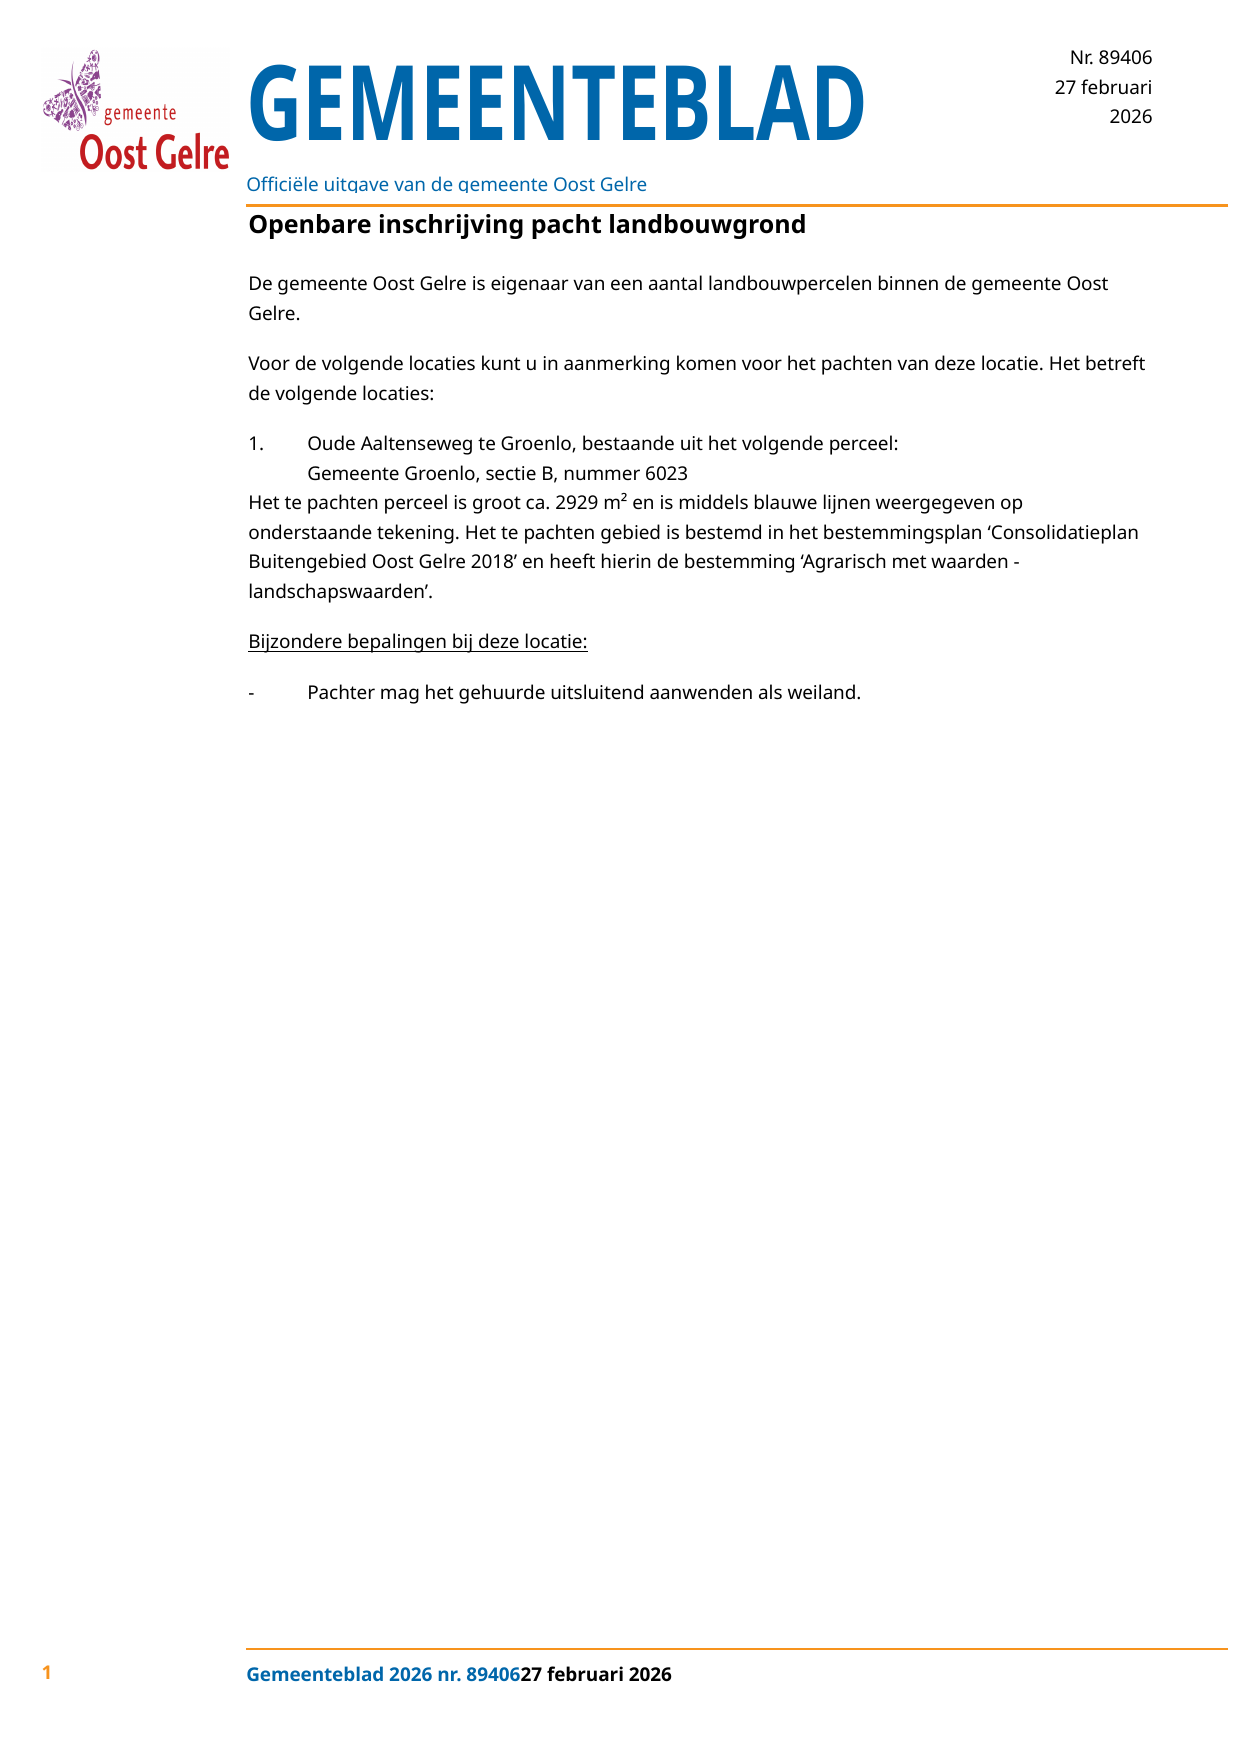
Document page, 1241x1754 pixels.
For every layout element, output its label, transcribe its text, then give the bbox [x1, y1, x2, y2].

list Gemeente Groenlo, sectie B, nummer 6023 [248, 460, 1152, 486]
list Pachter mag het gehuurde uitsluitend aanwenden als weiland. [248, 679, 1152, 705]
picture [41, 47, 231, 172]
text Openbare inschrijving pacht landbouwgrond [248, 207, 1152, 241]
text Bijzondere bepalingen bij deze locatie: [248, 629, 1152, 654]
text Het te pachten perceel is groot ca. 2929 m² en is middels blauwe lijnen weergegeven op onderstaande tekening. Het te pachten gebied is bestemd in het bestemmingsplan ‘Consolidatieplan Buitengebied Oost Gelre 2018’ en heeft hierin de bestemming ‘Agrarisch met waarden - landschapswaarden’. [248, 489, 1152, 604]
text Voor de volgende locaties kunt u in aanmerking komen voor het pachten van deze locatie. Het betreft de volgende locaties: [248, 350, 1152, 406]
text De gemeente Oost Gelre is eigenaar van een aantal landbouwpercelen binnen de gemeente Oost Gelre. [248, 270, 1152, 326]
list Oude Aaltenseweg te Groenlo, bestaande uit het volgende perceel: [248, 430, 1152, 456]
